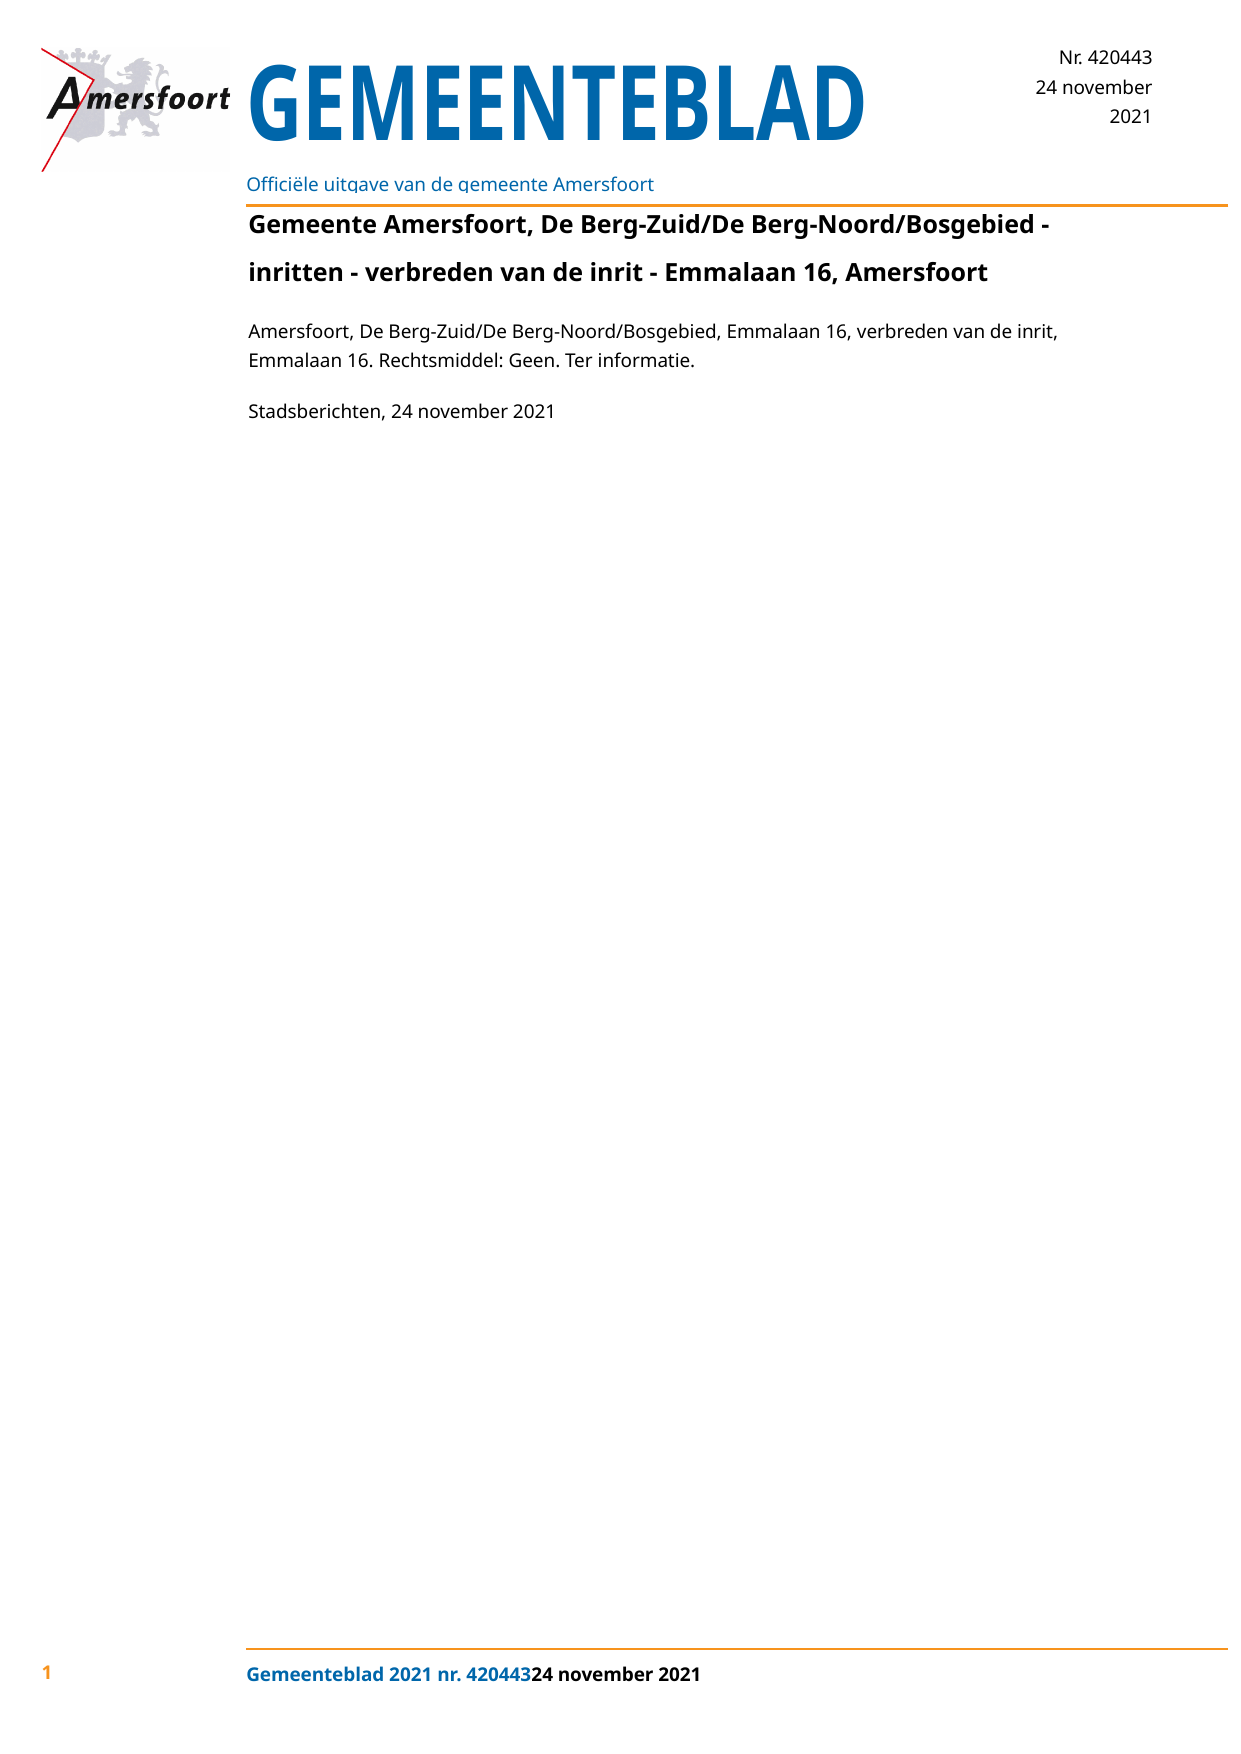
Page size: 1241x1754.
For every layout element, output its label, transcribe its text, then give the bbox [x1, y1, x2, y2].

text Amersfoort, De Berg-Zuid/De Berg-Noord/Bosgebied, Emmalaan 16, verbreden van de inrit, Emmalaan 16. Rechtsmiddel: Geen. Ter informatie. [248, 318, 1152, 373]
picture [41, 47, 231, 172]
text Stadsberichten, 24 november 2021 [248, 398, 1152, 424]
text Gemeente Amersfoort, De Berg-Zuid/De Berg-Noord/Bosgebied - inritten - verbreden van de inrit - Emmalaan 16, Amersfoort [248, 207, 1152, 288]
